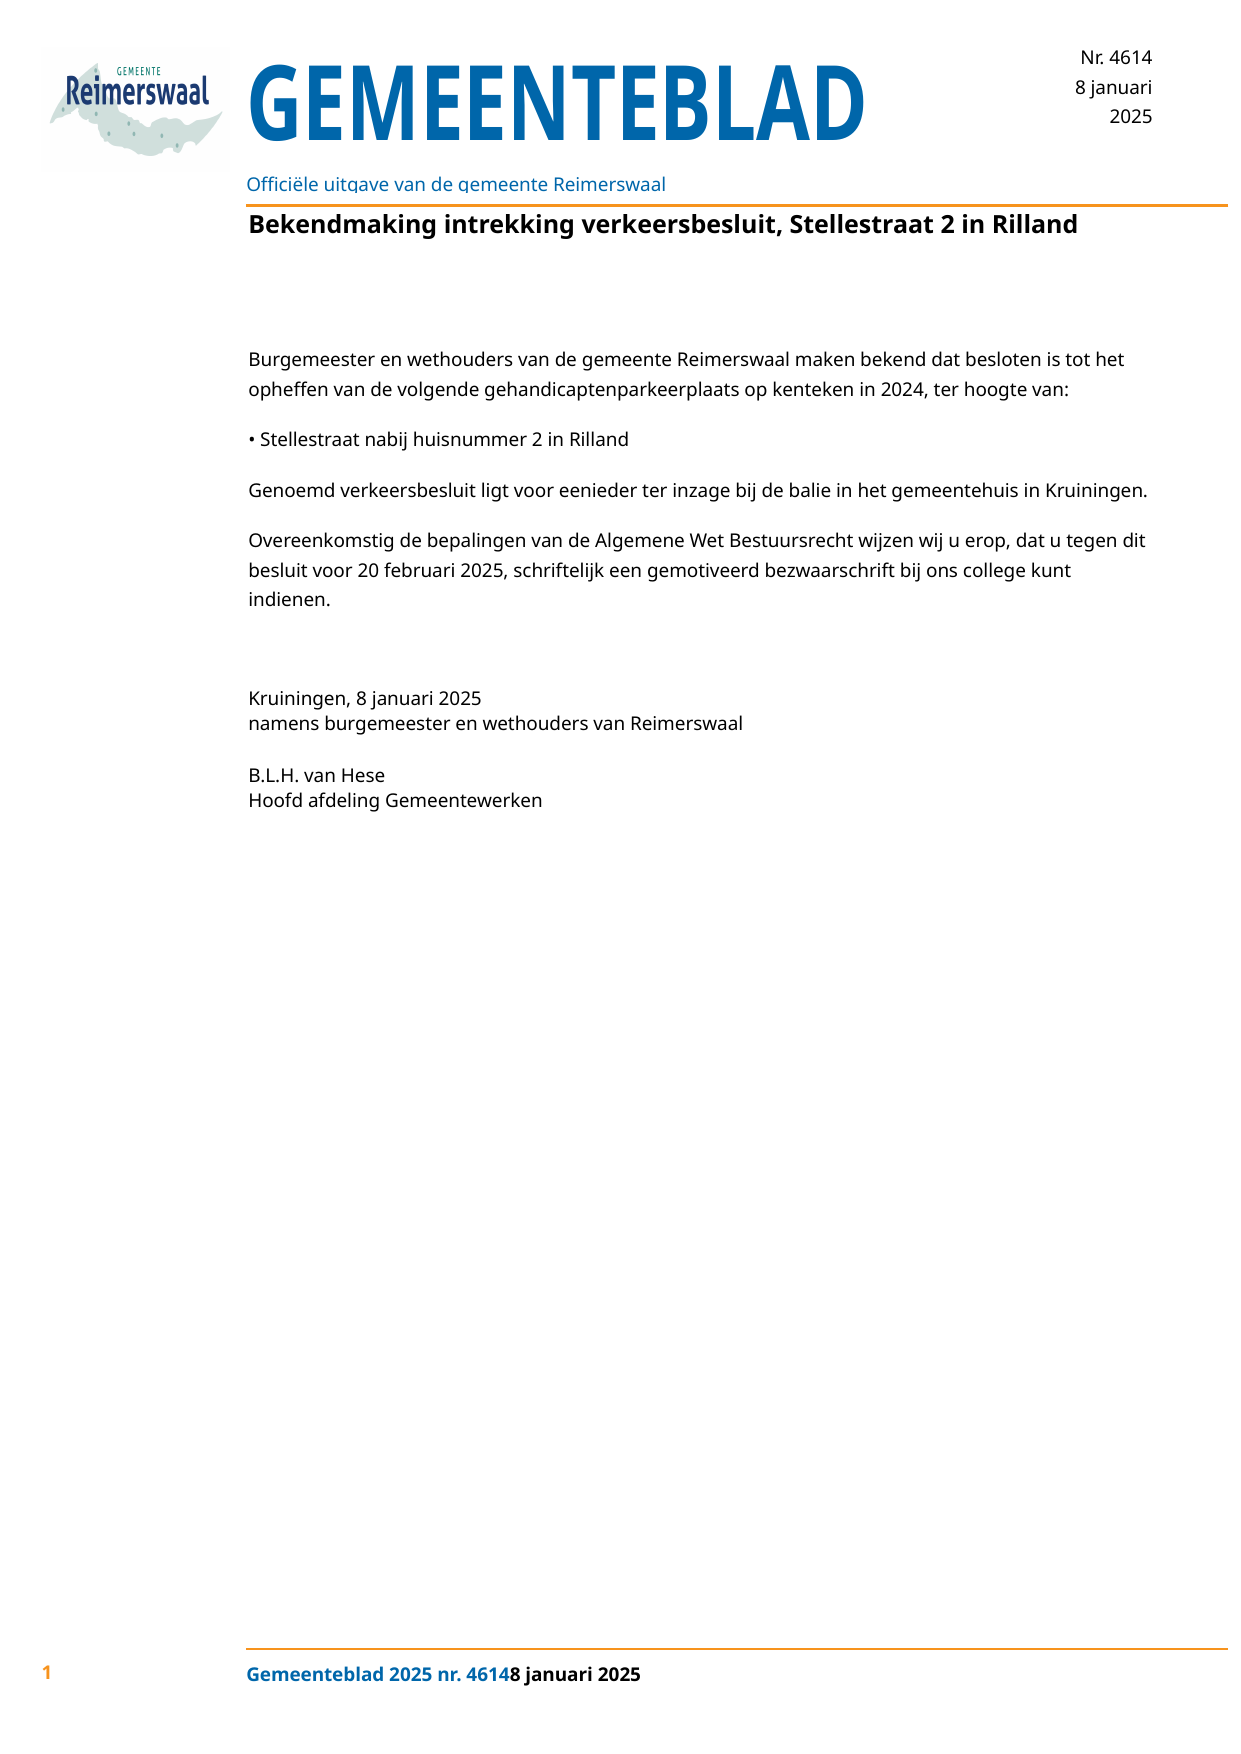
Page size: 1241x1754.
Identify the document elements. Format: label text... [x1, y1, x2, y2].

text Hoofd afdeling Gemeentewerken [248, 788, 1152, 813]
text • Stellestraat nabij huisnummer 2 in Rilland [248, 426, 1152, 452]
text namens burgemeester en wethouders van Reimerswaal [248, 710, 1152, 736]
text Kruiningen, 8 januari 2025 [248, 685, 1152, 710]
text B.L.H. van Hese [248, 762, 1152, 788]
picture [41, 47, 231, 172]
text Burgemeester en wethouders van de gemeente Reimerswaal maken bekend dat besloten is tot het opheffen van de volgende gehandicaptenparkeerplaats op kenteken in 2024, ter hoogte van: [248, 346, 1152, 402]
text Genoemd verkeersbesluit ligt voor eenieder ter inzage bij de balie in het gemeentehuis in Kruiningen. [248, 477, 1152, 503]
text Overeenkomstig de bepalingen van de Algemene Wet Bestuursrecht wijzen wij u erop, dat u tegen dit besluit voor 20 februari 2025, schriftelijk een gemotiveerd bezwaarschrift bij ons college kunt indienen. [248, 527, 1152, 612]
text Bekendmaking intrekking verkeersbesluit, Stellestraat 2 in Rilland [248, 207, 1152, 241]
